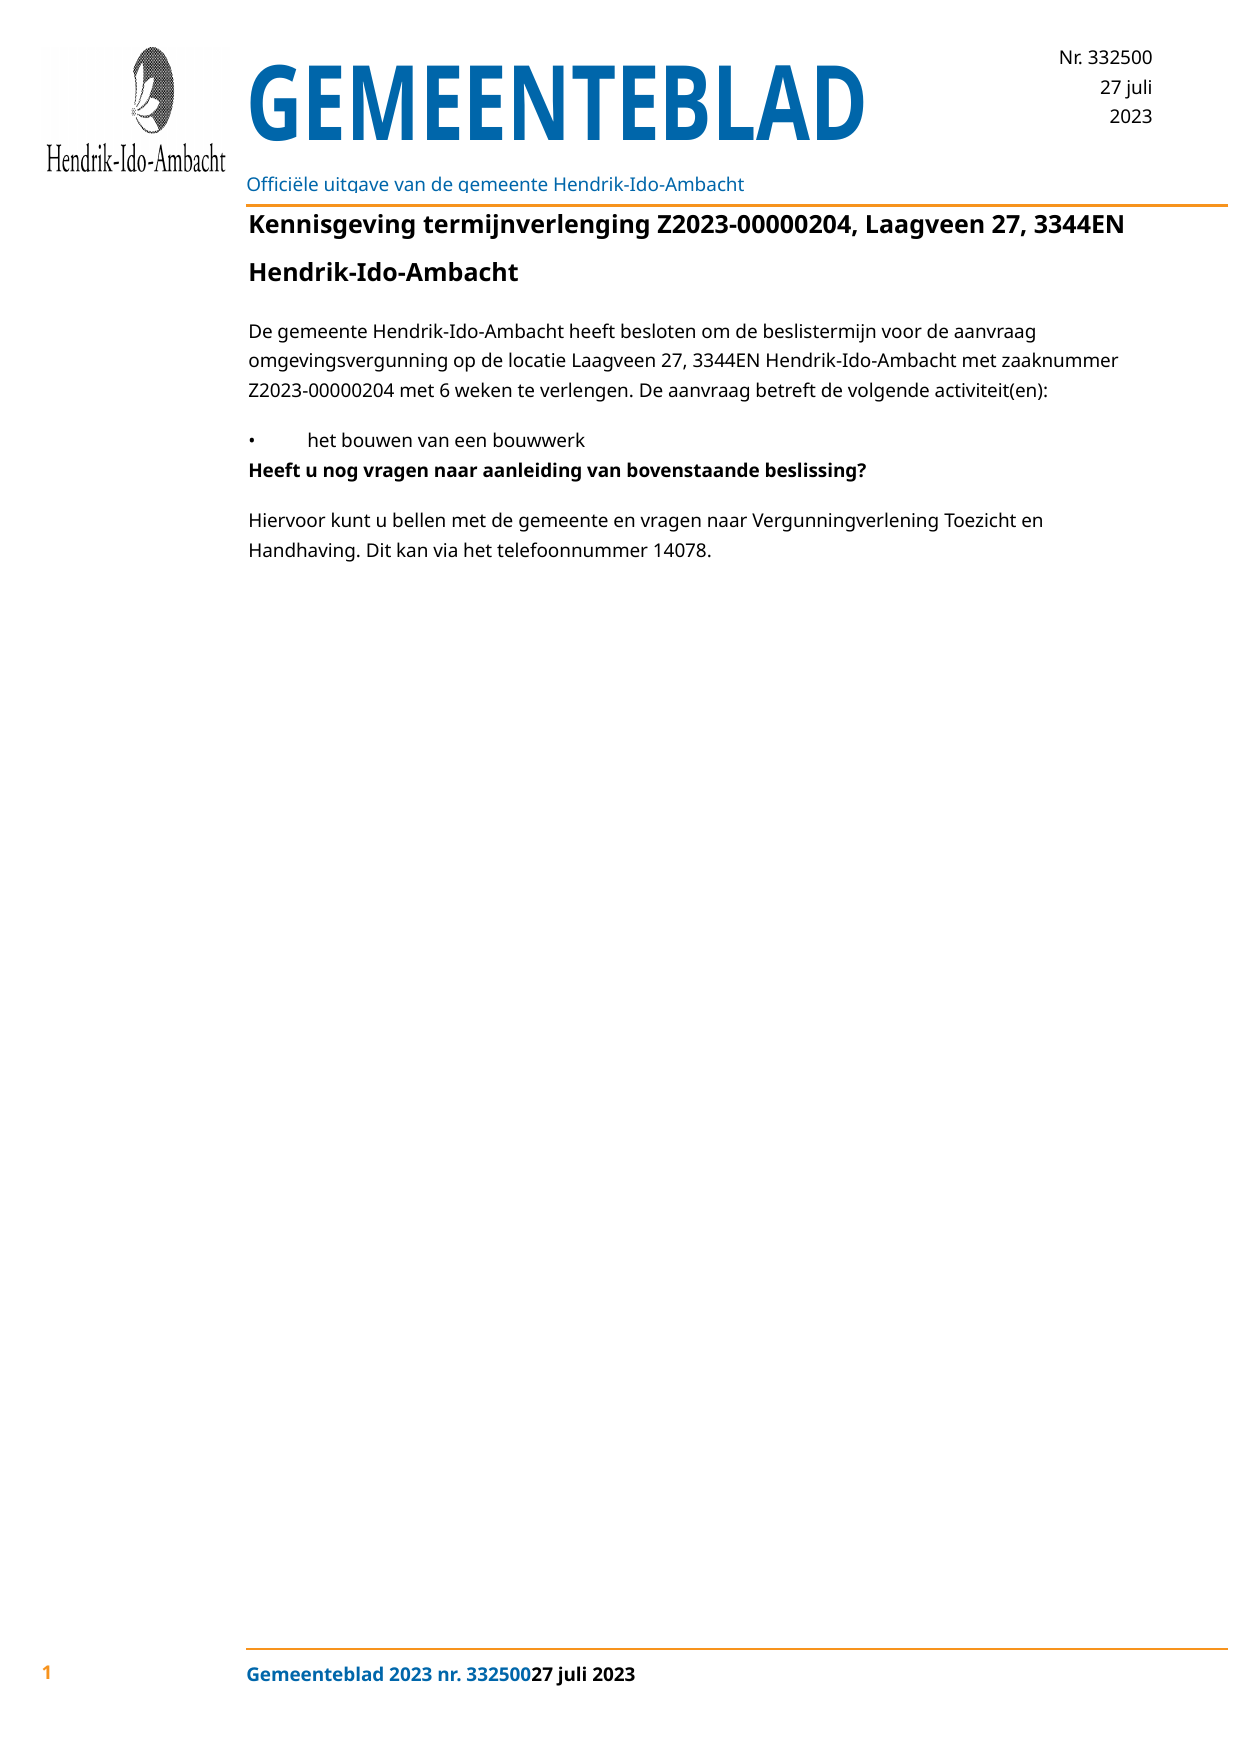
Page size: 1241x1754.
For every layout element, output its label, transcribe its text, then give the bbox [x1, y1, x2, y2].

text Hiervoor kunt u bellen met de gemeente en vragen naar Vergunningverlening Toezicht en Handhaving. Dit kan via het telefoonnummer 14078. [248, 507, 1152, 563]
list het bouwen van een bouwwerk [248, 427, 1152, 453]
picture [41, 47, 231, 172]
text Heeft u nog vragen naar aanleiding van bovenstaande beslissing? [248, 457, 1152, 483]
text De gemeente Hendrik-Ido-Ambacht heeft besloten om de beslistermijn voor de aanvraag omgevingsvergunning op de locatie Laagveen 27, 3344EN Hendrik-Ido-Ambacht met zaaknummer Z2023-00000204 met 6 weken te verlengen. De aanvraag betreft de volgende activiteit(en): [248, 318, 1152, 403]
text Kennisgeving termijnverlenging Z2023-00000204, Laagveen 27, 3344EN Hendrik-Ido-Ambacht [248, 207, 1152, 288]
